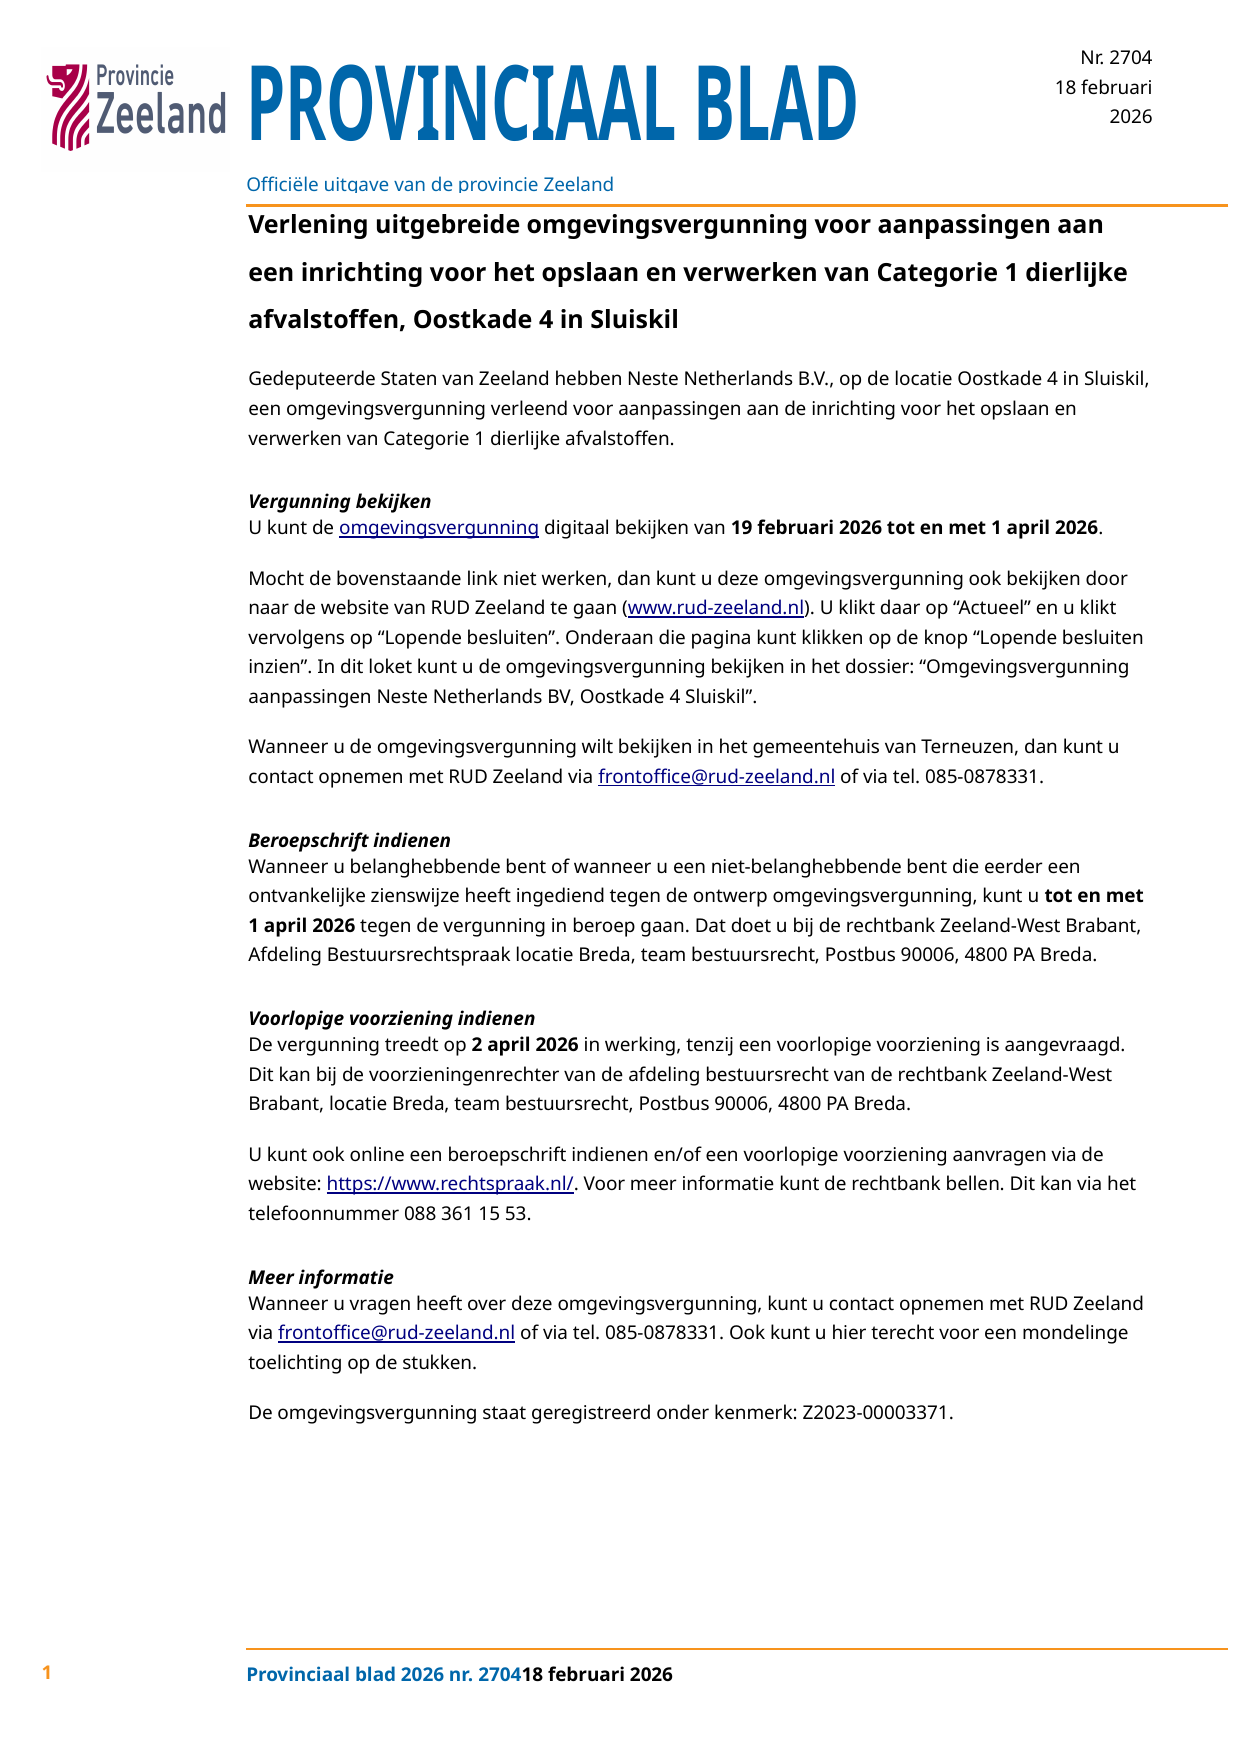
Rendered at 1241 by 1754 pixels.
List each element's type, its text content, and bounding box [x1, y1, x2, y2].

text Wanneer u de omgevingsvergunning wilt bekijken in het gemeentehuis van Terneuzen, dan kunt u contact opnemen met RUD Zeeland via frontoffice@rud-zeeland.nl of via tel. 085-0878331. [248, 733, 1152, 789]
text Gedeputeerde Staten van Zeeland hebben Neste Netherlands B.V., op de locatie Oostkade 4 in Sluiskil, een omgevingsvergunning verleend voor aanpassingen aan de inrichting voor het opslaan en verwerken van Categorie 1 dierlijke afvalstoffen. [248, 366, 1152, 450]
text U kunt de omgevingsvergunning digitaal bekijken van 19 februari 2026 tot en met 1 april 2026. [248, 514, 1152, 540]
picture [41, 47, 231, 172]
text De vergunning treedt op 2 april 2026 in werking, tenzij een voorlopige voorziening is aangevraagd. Dit kan bij de voorzieningenrechter van de afdeling bestuursrecht van de rechtbank Zeeland-West Brabant, locatie Breda, team bestuursrecht, Postbus 90006, 4800 PA Breda. [248, 1031, 1152, 1116]
text Vergunning bekijken [248, 489, 1152, 514]
text U kunt ook online een beroepschrift indienen en/of een voorlopige voorziening aanvragen via de website: https://www.rechtspraak.nl/. Voor meer informatie kunt de rechtbank bellen. Dit kan via het telefoonnummer 088 361 15 53. [248, 1141, 1152, 1226]
text Verlening uitgebreide omgevingsvergunning voor aanpassingen aan een inrichting voor het opslaan en verwerken van Categorie 1 dierlijke afvalstoffen, Oostkade 4 in Sluiskil [248, 207, 1152, 336]
text Wanneer u belanghebbende bent of wanneer u een niet-belanghebbende bent die eerder een ontvankelijke zienswijze heeft ingediend tegen de ontwerp omgevingsvergunning, kunt u tot en met 1 april 2026 tegen de vergunning in beroep gaan. Dat doet u bij de rechtbank Zeeland-West Brabant, Afdeling Bestuursrechtspraak locatie Breda, team bestuursrecht, Postbus 90006, 4800 PA Breda. [248, 853, 1152, 967]
text Wanneer u vragen heeft over deze omgevingsvergunning, kunt u contact opnemen met RUD Zeeland via frontoffice@rud-zeeland.nl of via tel. 085-0878331. Ook kunt u hier terecht voor een mondelinge toelichting op de stukken. [248, 1290, 1152, 1374]
text Meer informatie [248, 1264, 1152, 1290]
text Voorlopige voorziening indienen [248, 1006, 1152, 1031]
text Beroepschrift indienen [248, 827, 1152, 853]
text Mocht de bovenstaande link niet werken, dan kunt u deze omgevingsvergunning ook bekijken door naar de website van RUD Zeeland te gaan (www.rud-zeeland.nl). U klikt daar op “Actueel” en u klikt vervolgens op “Lopende besluiten”. Onderaan die pagina kunt klikken op de knop “Lopende besluiten inzien”. In dit loket kunt u de omgevingsvergunning bekijken in het dossier: “Omgevingsvergunning aanpassingen Neste Netherlands BV, Oostkade 4 Sluiskil”. [248, 565, 1152, 709]
text De omgevingsvergunning staat geregistreerd onder kenmerk: Z2023-00003371. [248, 1399, 1152, 1425]
